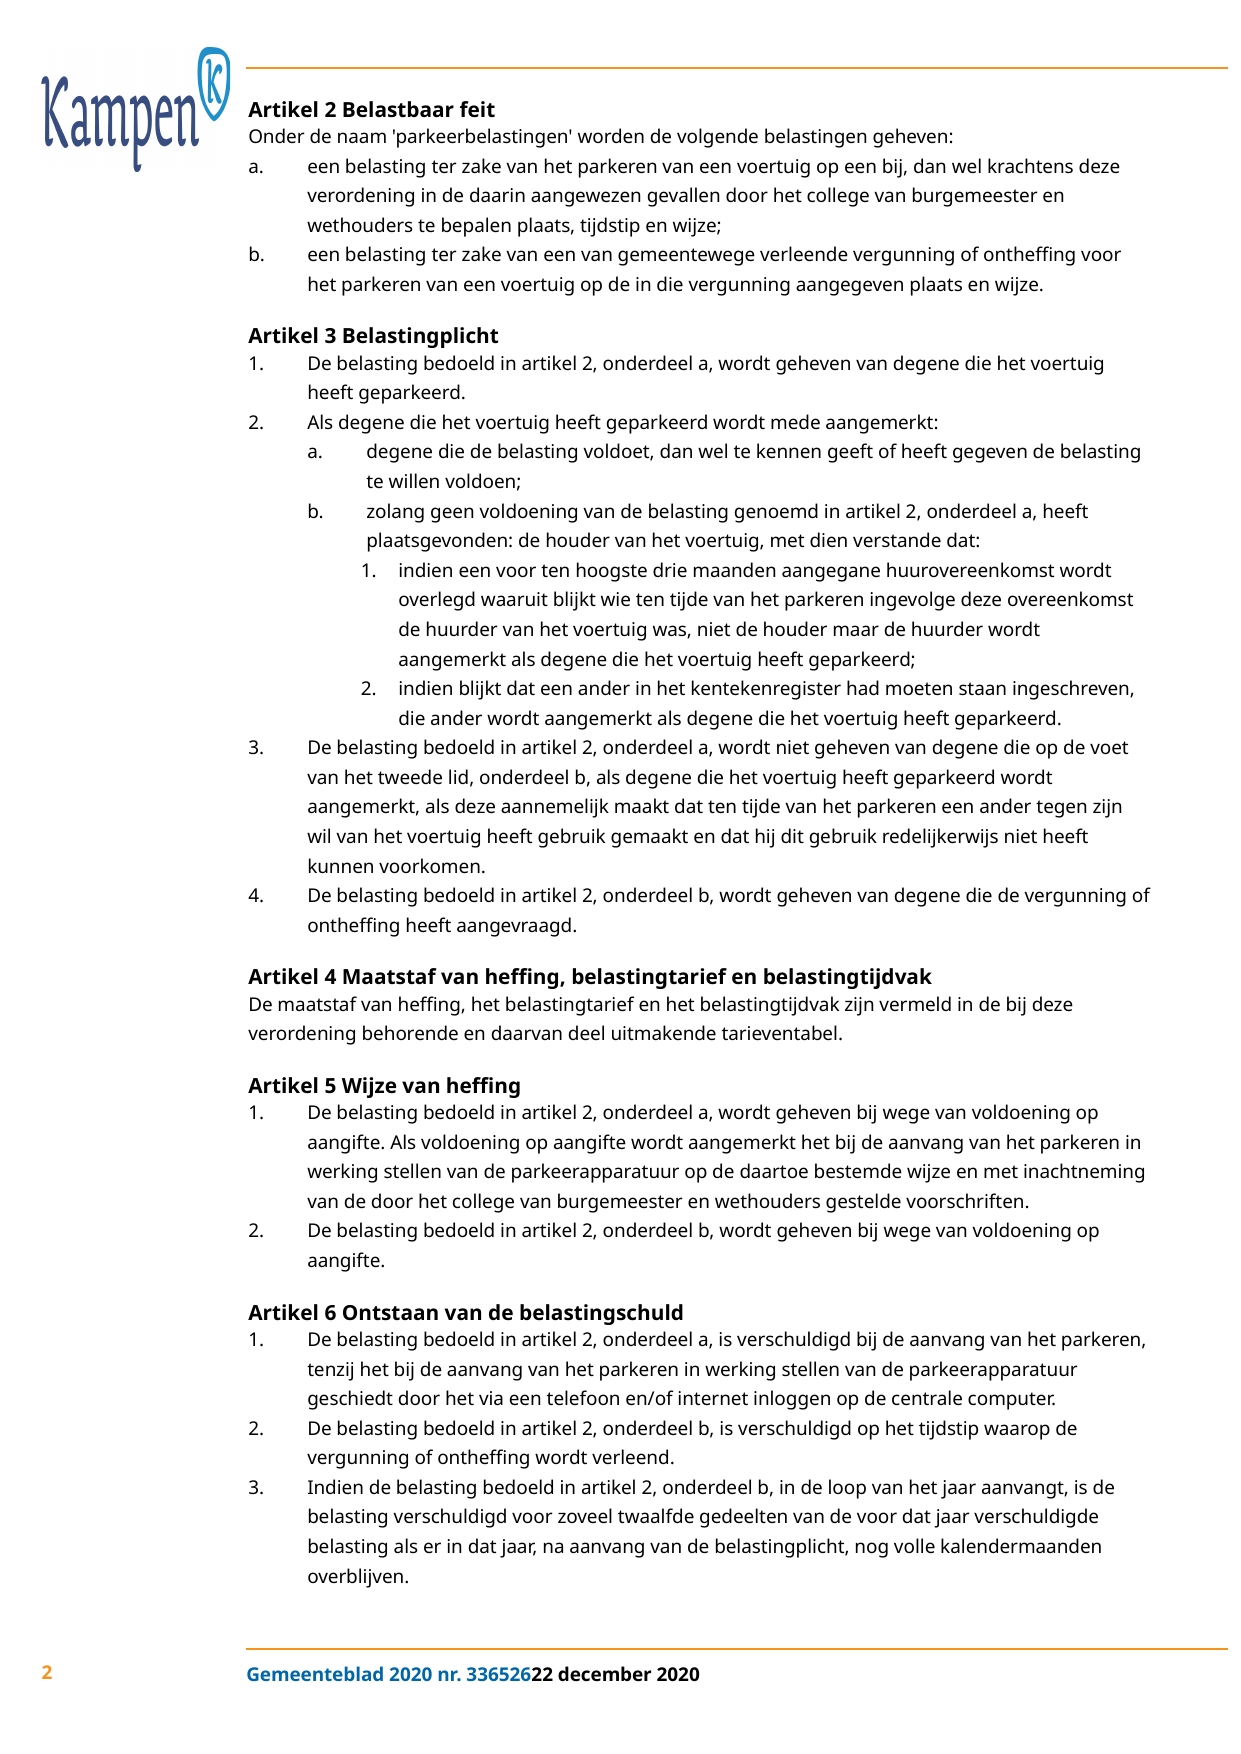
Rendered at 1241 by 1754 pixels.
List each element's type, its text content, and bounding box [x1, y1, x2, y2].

text Artikel 4 Maatstaf van heffing, belastingtarief en belastingtijdvak [248, 962, 1152, 991]
text Onder de naam 'parkeerbelastingen' worden de volgende belastingen geheven: [248, 123, 1152, 149]
list De belasting bedoeld in artikel 2, onderdeel b, wordt geheven van degene die de vergunning of ontheffing heeft aangevraagd. [248, 882, 1152, 938]
list De belasting bedoeld in artikel 2, onderdeel a, is verschuldigd bij de aanvang van het parkeren, tenzij het bij de aanvang van het parkeren in werking stellen van de parkeerapparatuur geschiedt door het via een telefoon en/of internet inloggen op de centrale computer. [248, 1326, 1152, 1411]
text De maatstaf van heffing, het belastingtarief en het belastingtijdvak zijn vermeld in de bij deze verordening behorende en daarvan deel uitmakende tarieventabel. [248, 991, 1152, 1046]
list De belasting bedoeld in artikel 2, onderdeel a, wordt geheven bij wege van voldoening op aangifte. Als voldoening op aangifte wordt aangemerkt het bij de aanvang van het parkeren in werking stellen van de parkeerapparatuur op de daartoe bestemde wijze en met inachtneming van de door het college van burgemeester en wethouders gestelde voorschriften. [248, 1099, 1152, 1214]
text Artikel 6 Ontstaan van de belastingschuld [248, 1298, 1152, 1326]
list Indien de belasting bedoeld in artikel 2, onderdeel b, in de loop van het jaar aanvangt, is de belasting verschuldigd voor zoveel twaalfde gedeelten van de voor dat jaar verschuldigde belasting als er in dat jaar, na aanvang van de belastingplicht, nog volle kalendermaanden overblijven. [248, 1474, 1152, 1588]
text Artikel 2 Belastbaar feit [248, 95, 1152, 123]
list De belasting bedoeld in artikel 2, onderdeel a, wordt geheven van degene die het voertuig heeft geparkeerd. [248, 350, 1152, 405]
list indien een voor ten hoogste drie maanden aangegane huurovereenkomst wordt overlegd waaruit blijkt wie ten tijde van het parkeren ingevolge deze overeenkomst de huurder van het voertuig was, niet de houder maar de huurder wordt aangemerkt als degene die het voertuig heeft geparkeerd; [361, 557, 1152, 672]
list zolang geen voldoening van de belasting genoemd in artikel 2, onderdeel a, heeft plaatsgevonden: de houder van het voertuig, met dien verstande dat: [307, 498, 1152, 553]
picture [41, 47, 231, 172]
list De belasting bedoeld in artikel 2, onderdeel a, wordt niet geheven van degene die op de voet van het tweede lid, onderdeel b, als degene die het voertuig heeft geparkeerd wordt aangemerkt, als deze aannemelijk maakt dat ten tijde van het parkeren een ander tegen zijn wil van het voertuig heeft gebruik gemaakt en dat hij dit gebruik redelijkerwijs niet heeft kunnen voorkomen. [248, 734, 1152, 879]
list Als degene die het voertuig heeft geparkeerd wordt mede aangemerkt: [248, 409, 1152, 435]
list De belasting bedoeld in artikel 2, onderdeel b, wordt geheven bij wege van voldoening op aangifte. [248, 1218, 1152, 1273]
list een belasting ter zake van een van gemeentewege verleende vergunning of ontheffing voor het parkeren van een voertuig op de in die vergunning aangegeven plaats en wijze. [248, 242, 1152, 297]
text Artikel 3 Belastingplicht [248, 322, 1152, 350]
list indien blijkt dat een ander in het kentekenregister had moeten staan ingeschreven, die ander wordt aangemerkt als degene die het voertuig heeft geparkeerd. [361, 675, 1152, 731]
list degene die de belasting voldoet, dan wel te kennen geeft of heeft gegeven de belasting te willen voldoen; [307, 439, 1152, 494]
list een belasting ter zake van het parkeren van een voertuig op een bij, dan wel krachtens deze verordening in de daarin aangewezen gevallen door het college van burgemeester en wethouders te bepalen plaats, tijdstip en wijze; [248, 153, 1152, 238]
list De belasting bedoeld in artikel 2, onderdeel b, is verschuldigd op het tijdstip waarop de vergunning of ontheffing wordt verleend. [248, 1415, 1152, 1470]
text Artikel 5 Wijze van heffing [248, 1071, 1152, 1099]
